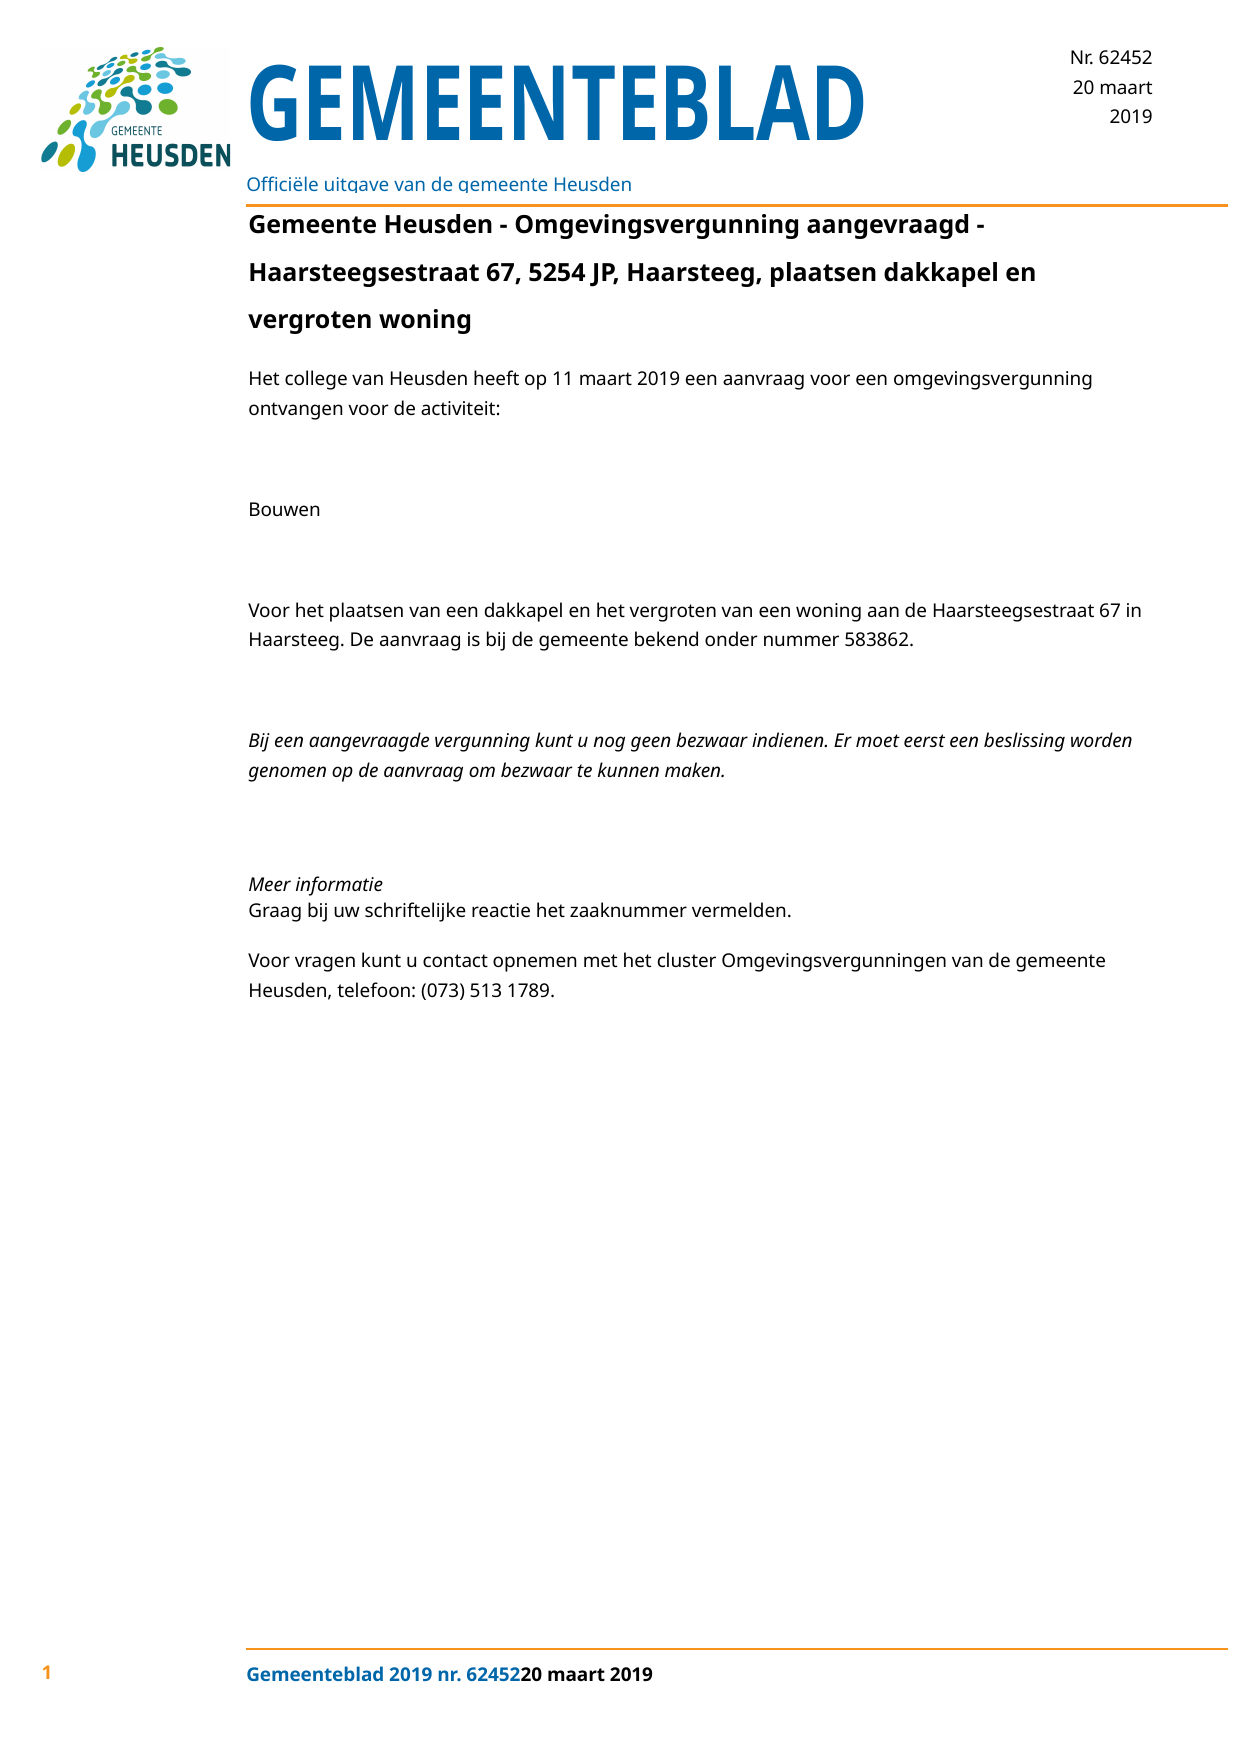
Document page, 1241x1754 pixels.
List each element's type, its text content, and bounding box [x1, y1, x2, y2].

text Voor het plaatsen van een dakkapel en het vergroten van een woning aan de Haarsteegsestraat 67 in Haarsteeg. De aanvraag is bij de gemeente bekend onder nummer 583862. [248, 597, 1152, 652]
text Bij een aangevraagde vergunning kunt u nog geen bezwaar indienen. Er moet eerst een beslissing worden genomen op de aanvraag om bezwaar te kunnen maken. [248, 727, 1152, 782]
text Bouwen [248, 496, 1152, 522]
text Meer informatie [248, 871, 1152, 897]
text Graag bij uw schriftelijke reactie het zaaknummer vermelden. [248, 897, 1152, 923]
picture [41, 47, 231, 172]
text Het college van Heusden heeft op 11 maart 2019 een aanvraag voor een omgevingsvergunning ontvangen voor de activiteit: [248, 366, 1152, 421]
text Gemeente Heusden - Omgevingsvergunning aangevraagd - Haarsteegsestraat 67, 5254 JP, Haarsteeg, plaatsen dakkapel en vergroten woning [248, 207, 1152, 336]
text Voor vragen kunt u contact opnemen met het cluster Omgevingsvergunningen van de gemeente Heusden, telefoon: (073) 513 1789. [248, 947, 1152, 1003]
